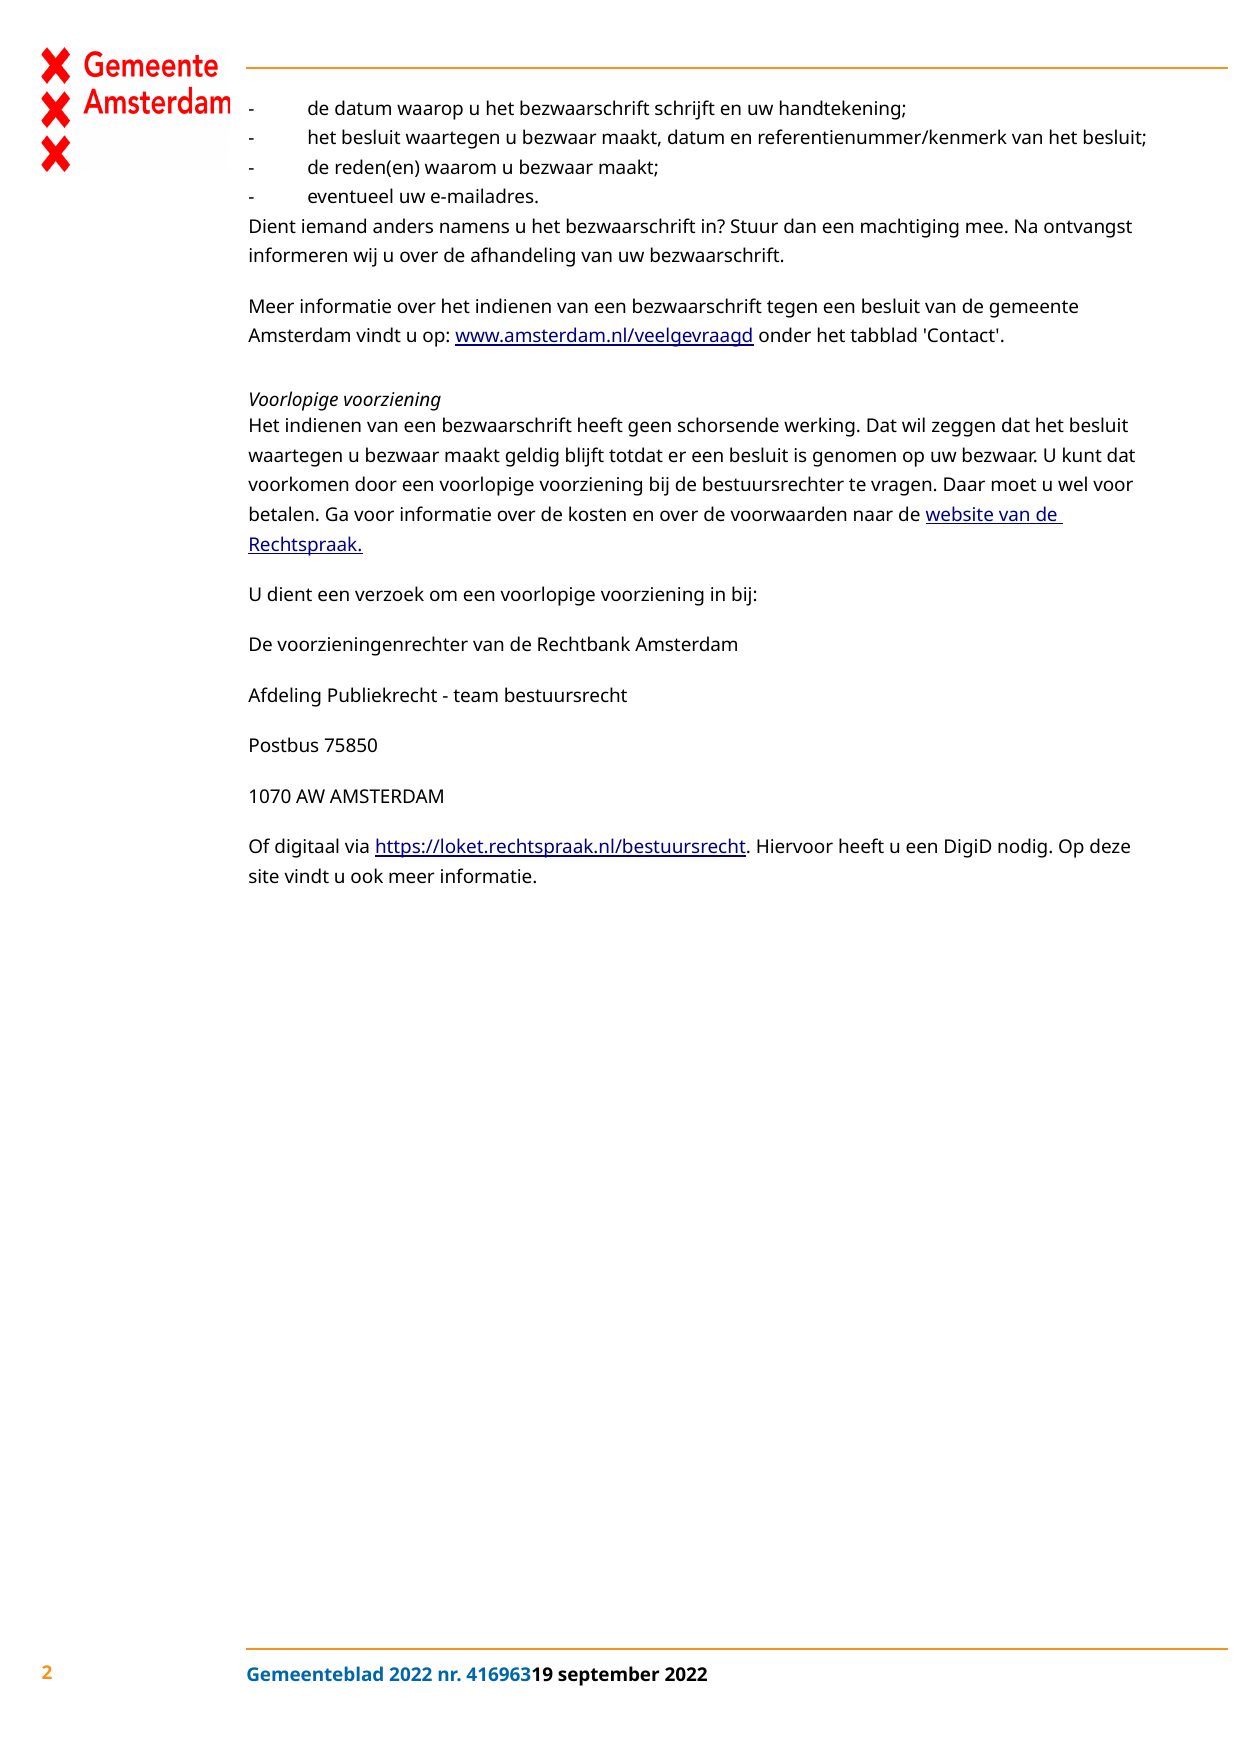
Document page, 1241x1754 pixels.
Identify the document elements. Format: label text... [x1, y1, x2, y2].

list eventueel uw e-mailadres. [248, 183, 1152, 209]
list het besluit waartegen u bezwaar maakt, datum en referentienummer/kenmerk van het besluit; [248, 124, 1152, 150]
text Dient iemand anders namens u het bezwaarschrift in? Stuur dan een machtiging mee. Na ontvangst informeren wij u over de afhandeling van uw bezwaarschrift. [248, 213, 1152, 268]
text U dient een verzoek om een voorlopige voorziening in bij: [248, 581, 1152, 607]
list de reden(en) waarom u bezwaar maakt; [248, 154, 1152, 180]
text De voorzieningenrechter van de Rechtbank Amsterdam [248, 632, 1152, 657]
text Voorlopige voorziening [248, 387, 1152, 412]
text Afdeling Publiekrecht - team bestuursrecht [248, 682, 1152, 708]
list de datum waarop u het bezwaarschrift schrijft en uw handtekening; [248, 95, 1152, 121]
text Het indienen van een bezwaarschrift heeft geen schorsende werking. Dat wil zeggen dat het besluit waartegen u bezwaar maakt geldig blijft totdat er een besluit is genomen op uw bezwaar. U kunt dat voorkomen door een voorlopige voorziening bij de bestuursrechter te vragen. Daar moet u wel voor betalen. Ga voor informatie over de kosten en over de voorwaarden naar de website van de Rechtspraak. [248, 412, 1152, 556]
picture [41, 47, 231, 172]
text Of digitaal via https://loket.rechtspraak.nl/bestuursrecht. Hiervoor heeft u een DigiD nodig. Op deze site vindt u ook meer informatie. [248, 833, 1152, 888]
text Meer informatie over het indienen van een bezwaarschrift tegen een besluit van de gemeente Amsterdam vindt u op: www.amsterdam.nl/veelgevraagd onder het tabblad 'Contact'. [248, 293, 1152, 348]
text Postbus 75850 [248, 732, 1152, 758]
text 1070 AW AMSTERDAM [248, 783, 1152, 808]
